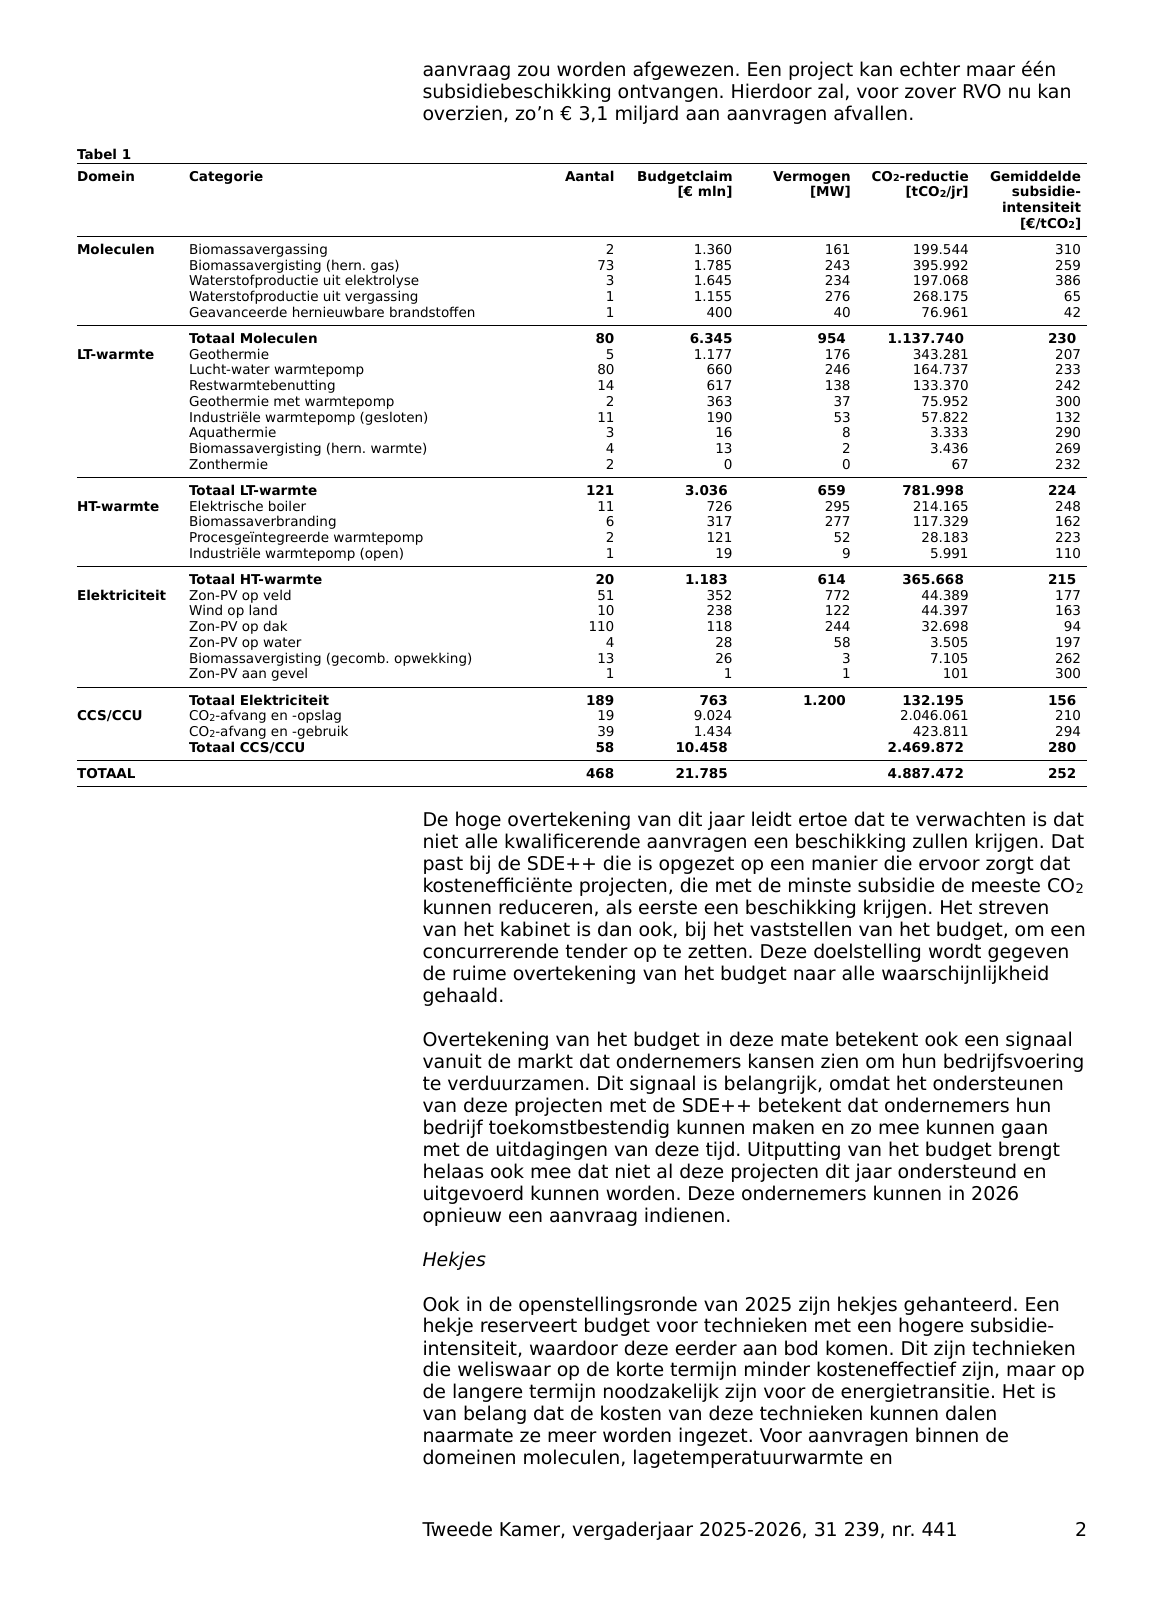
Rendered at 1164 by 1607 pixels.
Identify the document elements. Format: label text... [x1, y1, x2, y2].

table_cell Zon-PV op water [183, 635, 502, 650]
table_cell Biomassavergisting (gecomb. opwekking) [183, 650, 502, 666]
table_cell Zon-PV op dak [183, 619, 502, 635]
table_cell 133.370 [856, 378, 974, 394]
table_cell 67 [856, 457, 974, 477]
text aanvraag zou worden afgewezen. Een project kan echter maar één subsidiebeschikking ontvangen. Hierdoor zal, voor zover RVO nu kan overzien, zo’n € 3,1 miljard aan aanvragen afvallen. [422, 59, 1087, 125]
table_cell Geavanceerde hernieuwbare brandstoffen [183, 305, 502, 325]
table_cell [77, 273, 183, 289]
table_cell [77, 514, 183, 530]
table_cell 2 [502, 530, 620, 546]
table_cell 110 [502, 619, 620, 635]
table_cell 0 [620, 457, 738, 477]
table_cell [77, 425, 183, 441]
table_cell 276 [738, 289, 856, 304]
table_cell 138 [738, 378, 856, 394]
table_cell Industriële warmtepomp (gesloten) [183, 409, 502, 425]
table_cell [738, 708, 856, 724]
table_cell 21.785 [620, 761, 738, 786]
table_cell 386 [974, 273, 1087, 289]
table_cell 3.505 [856, 635, 974, 650]
table_cell 76.961 [856, 305, 974, 325]
table_cell 1.177 [620, 346, 738, 362]
table_cell 1.200 [738, 688, 856, 708]
table_cell 3.036 [620, 478, 738, 498]
table_cell Totaal HT-warmte [183, 567, 502, 587]
table_cell 8 [738, 425, 856, 441]
table_cell [77, 378, 183, 394]
table_cell 365.668 [856, 567, 974, 587]
table_cell 13 [620, 441, 738, 457]
table_cell 58 [502, 740, 620, 760]
table_cell 11 [502, 409, 620, 425]
table_cell [77, 603, 183, 619]
table_cell Procesgeïntegreerde warmtepomp [183, 530, 502, 546]
table_cell 101 [856, 666, 974, 687]
table_cell 28 [620, 635, 738, 650]
table_cell [183, 761, 502, 786]
table_cell 1.155 [620, 289, 738, 304]
table_cell [77, 688, 183, 708]
text Ook in de openstellingsronde van 2025 zijn hekjes gehanteerd. Een hekje reserveert budget voor technieken met een hogere subsidie-intensiteit, waardoor deze eerder aan bod komen. Dit zijn technieken die weliswaar op de korte termijn minder kosteneffectief zijn, maar op de langere termijn noodzakelijk zijn voor de energietransitie. Het is van belang dat de kosten van deze technieken kunnen dalen naarmate ze meer worden ingezet. Voor aanvragen binnen de domeinen moleculen, lagetemperatuurwarmte en [422, 1293, 1087, 1469]
table_cell 52 [738, 530, 856, 546]
table_cell [77, 666, 183, 687]
table_cell Zon-PV aan gevel [183, 666, 502, 687]
table_cell 80 [502, 362, 620, 378]
table_cell Totaal CCS/CCU [183, 740, 502, 760]
table_cell Biomassavergassing [183, 237, 502, 257]
table_cell [77, 546, 183, 566]
table_cell Vermogen [MW] [738, 164, 856, 236]
table_cell Restwarmtebenutting [183, 378, 502, 394]
table_cell 1.137.740 [856, 326, 974, 346]
table_cell 32.698 [856, 619, 974, 635]
table_cell Elektrische boiler [183, 499, 502, 514]
table_cell 246 [738, 362, 856, 378]
table_cell [77, 394, 183, 409]
table_cell 343.281 [856, 346, 974, 362]
table_cell 13 [502, 650, 620, 666]
table_cell 162 [974, 514, 1087, 530]
table_cell 300 [974, 666, 1087, 687]
table_cell Waterstofproductie uit vergassing [183, 289, 502, 304]
table_cell 395.992 [856, 258, 974, 273]
table_cell 4.887.472 [856, 761, 974, 786]
table_cell 65 [974, 289, 1087, 304]
text De hoge overtekening van dit jaar leidt ertoe dat te verwachten is dat niet alle kwalificerende aanvragen een beschikking zullen krijgen. Dat past bij de SDE++ die is opgezet op een manier die ervoor zorgt dat kostenefficiënte projecten, die met de minste subsidie de meeste CO2 kunnen reduceren, als eerste een beschikking krijgen. Het streven van het kabinet is dan ook, bij het vaststellen van het budget, om een concurrerende tender op te zetten. Deze doelstelling wordt gegeven de ruime overtekening van het budget naar alle waarschijnlijkheid gehaald. [422, 809, 1087, 1007]
table_cell 1 [502, 546, 620, 566]
table_cell 161 [738, 237, 856, 257]
table_cell 176 [738, 346, 856, 362]
table_cell 1.434 [620, 724, 738, 739]
table_cell 280 [974, 740, 1087, 760]
table_cell 1.785 [620, 258, 738, 273]
table_cell 19 [620, 546, 738, 566]
table_cell Moleculen [77, 237, 183, 257]
table_cell [77, 457, 183, 477]
table_cell 614 [738, 567, 856, 587]
table_cell 1.183 [620, 567, 738, 587]
table_cell [77, 305, 183, 325]
table_cell CO2-afvang en -opslag [183, 708, 502, 724]
table_cell LT-warmte [77, 346, 183, 362]
table_cell 2 [502, 457, 620, 477]
table_cell [77, 724, 183, 739]
table_cell 9 [738, 546, 856, 566]
table_cell [77, 650, 183, 666]
table_cell 199.544 [856, 237, 974, 257]
table_cell 44.397 [856, 603, 974, 619]
table_cell 259 [974, 258, 1087, 273]
table_cell Geothermie met warmtepomp [183, 394, 502, 409]
table_cell [77, 740, 183, 760]
table_cell 2 [502, 237, 620, 257]
table_cell 400 [620, 305, 738, 325]
table_cell [738, 740, 856, 760]
table_cell 243 [738, 258, 856, 273]
table_cell 3 [502, 425, 620, 441]
table_cell CCS/CCU [77, 708, 183, 724]
table_cell 726 [620, 499, 738, 514]
table_cell 6 [502, 514, 620, 530]
table_cell [77, 567, 183, 587]
table_cell Aquathermie [183, 425, 502, 441]
table_cell 617 [620, 378, 738, 394]
table_cell Geothermie [183, 346, 502, 362]
table_cell 197.068 [856, 273, 974, 289]
table_cell [77, 441, 183, 457]
table_cell Budgetclaim [€ mln] [620, 164, 738, 236]
table_cell 763 [620, 688, 738, 708]
table_cell 300 [974, 394, 1087, 409]
table_cell 1 [620, 666, 738, 687]
table_cell 363 [620, 394, 738, 409]
table_cell 163 [974, 603, 1087, 619]
table_cell 224 [974, 478, 1087, 498]
table_cell Industriële warmtepomp (open) [183, 546, 502, 566]
table_cell 3.436 [856, 441, 974, 457]
table_cell 44.389 [856, 588, 974, 603]
table_cell Totaal Elektriciteit [183, 688, 502, 708]
table_cell HT-warmte [77, 499, 183, 514]
table_cell 122 [738, 603, 856, 619]
table_cell 121 [502, 478, 620, 498]
table_cell 268.175 [856, 289, 974, 304]
table_cell [77, 258, 183, 273]
table_cell Biomassavergisting (hern. warmte) [183, 441, 502, 457]
table_cell [77, 530, 183, 546]
table_cell 16 [620, 425, 738, 441]
table_cell 2.469.872 [856, 740, 974, 760]
table_cell 954 [738, 326, 856, 346]
table_cell 37 [738, 394, 856, 409]
table_cell CO2-afvang en -gebruik [183, 724, 502, 739]
table_cell 3 [738, 650, 856, 666]
table_cell 2 [502, 394, 620, 409]
table_cell Gemiddelde subsidie-intensiteit [€/tCO2] [974, 164, 1087, 236]
table_cell 6.345 [620, 326, 738, 346]
table_cell 242 [974, 378, 1087, 394]
table_cell Categorie [183, 164, 502, 236]
table_cell [738, 761, 856, 786]
table_cell 53 [738, 409, 856, 425]
table_cell 19 [502, 708, 620, 724]
table_cell [77, 289, 183, 304]
table_cell 352 [620, 588, 738, 603]
table_cell 248 [974, 499, 1087, 514]
table_cell 660 [620, 362, 738, 378]
text Overtekening van het budget in deze mate betekent ook een signaal vanuit de markt dat ondernemers kansen zien om hun bedrijfsvoering te verduurzamen. Dit signaal is belangrijk, omdat het ondersteunen van deze projecten met de SDE++ betekent dat ondernemers hun bedrijf toekomstbestendig kunnen maken en zo mee kunnen gaan met de uitdagingen van deze tijd. Uitputting van het budget brengt helaas ook mee dat niet al deze projecten dit jaar ondersteund en uitgevoerd kunnen worden. Deze ondernemers kunnen in 2026 opnieuw een aanvraag indienen. [422, 1029, 1087, 1227]
table_cell 238 [620, 603, 738, 619]
table_cell 7.105 [856, 650, 974, 666]
table_cell 75.952 [856, 394, 974, 409]
table_cell 156 [974, 688, 1087, 708]
table_cell 40 [738, 305, 856, 325]
table_cell Waterstofproductie uit elektrolyse [183, 273, 502, 289]
table_cell Totaal LT-warmte [183, 478, 502, 498]
table_cell [738, 724, 856, 739]
table_cell 3.333 [856, 425, 974, 441]
subtitle Hekjes [422, 1249, 1087, 1271]
table_cell 26 [620, 650, 738, 666]
table_cell TOTAAL [77, 761, 183, 786]
table_cell [77, 362, 183, 378]
table_cell 177 [974, 588, 1087, 603]
table_cell 51 [502, 588, 620, 603]
table_cell 121 [620, 530, 738, 546]
table_cell 1 [502, 666, 620, 687]
table_cell 20 [502, 567, 620, 587]
table_cell 10 [502, 603, 620, 619]
table_cell 244 [738, 619, 856, 635]
table_cell 2 [738, 441, 856, 457]
table_cell 28.183 [856, 530, 974, 546]
table_cell 57.822 [856, 409, 974, 425]
table_cell 197 [974, 635, 1087, 650]
table_cell 468 [502, 761, 620, 786]
table_cell CO2-reductie [tCO2/jr] [856, 164, 974, 236]
table_cell 110 [974, 546, 1087, 566]
table_cell 3 [502, 273, 620, 289]
table_cell 772 [738, 588, 856, 603]
table_cell 230 [974, 326, 1087, 346]
table_cell 164.737 [856, 362, 974, 378]
table_cell Elektriciteit [77, 588, 183, 603]
table_cell 190 [620, 409, 738, 425]
table_cell [77, 478, 183, 498]
table_cell 659 [738, 478, 856, 498]
table_cell 269 [974, 441, 1087, 457]
table_cell 118 [620, 619, 738, 635]
table_cell 277 [738, 514, 856, 530]
table_cell 310 [974, 237, 1087, 257]
table_cell 215 [974, 567, 1087, 587]
table_cell Domein [77, 164, 183, 236]
table_cell 189 [502, 688, 620, 708]
table_cell 132.195 [856, 688, 974, 708]
table_cell 290 [974, 425, 1087, 441]
table_cell 233 [974, 362, 1087, 378]
table_cell 42 [974, 305, 1087, 325]
table_cell 11 [502, 499, 620, 514]
table_cell 1 [502, 305, 620, 325]
table_cell 1 [738, 666, 856, 687]
table_cell 14 [502, 378, 620, 394]
table_cell 232 [974, 457, 1087, 477]
table_cell 117.329 [856, 514, 974, 530]
table_cell Biomassavergisting (hern. gas) [183, 258, 502, 273]
table_cell 132 [974, 409, 1087, 425]
table_header Tabel 1 [77, 147, 1087, 163]
table_cell 210 [974, 708, 1087, 724]
table_cell Wind op land [183, 603, 502, 619]
table_cell 781.998 [856, 478, 974, 498]
table_cell 94 [974, 619, 1087, 635]
table_cell 2.046.061 [856, 708, 974, 724]
table_cell 214.165 [856, 499, 974, 514]
table_cell 5.991 [856, 546, 974, 566]
table_cell 1.645 [620, 273, 738, 289]
table_cell 58 [738, 635, 856, 650]
table_cell 294 [974, 724, 1087, 739]
table_cell 9.024 [620, 708, 738, 724]
table_cell [77, 326, 183, 346]
table_cell 295 [738, 499, 856, 514]
table_cell Zon-PV op veld [183, 588, 502, 603]
table_cell 1.360 [620, 237, 738, 257]
table_cell Lucht-water warmtepomp [183, 362, 502, 378]
table_cell 207 [974, 346, 1087, 362]
table_cell 39 [502, 724, 620, 739]
table_cell 10.458 [620, 740, 738, 760]
table_cell Zonthermie [183, 457, 502, 477]
table_cell 5 [502, 346, 620, 362]
table_cell 234 [738, 273, 856, 289]
table_cell 223 [974, 530, 1087, 546]
table_cell 4 [502, 635, 620, 650]
table_cell 262 [974, 650, 1087, 666]
table_cell 252 [974, 761, 1087, 786]
table_cell [77, 409, 183, 425]
table_cell Aantal [502, 164, 620, 236]
table_cell 423.811 [856, 724, 974, 739]
table_cell [77, 619, 183, 635]
table_cell Biomassaverbranding [183, 514, 502, 530]
table_cell 4 [502, 441, 620, 457]
table_cell 317 [620, 514, 738, 530]
table_cell Totaal Moleculen [183, 326, 502, 346]
table_cell 1 [502, 289, 620, 304]
table_cell [77, 635, 183, 650]
table_cell 0 [738, 457, 856, 477]
table_cell 80 [502, 326, 620, 346]
table_cell 73 [502, 258, 620, 273]
